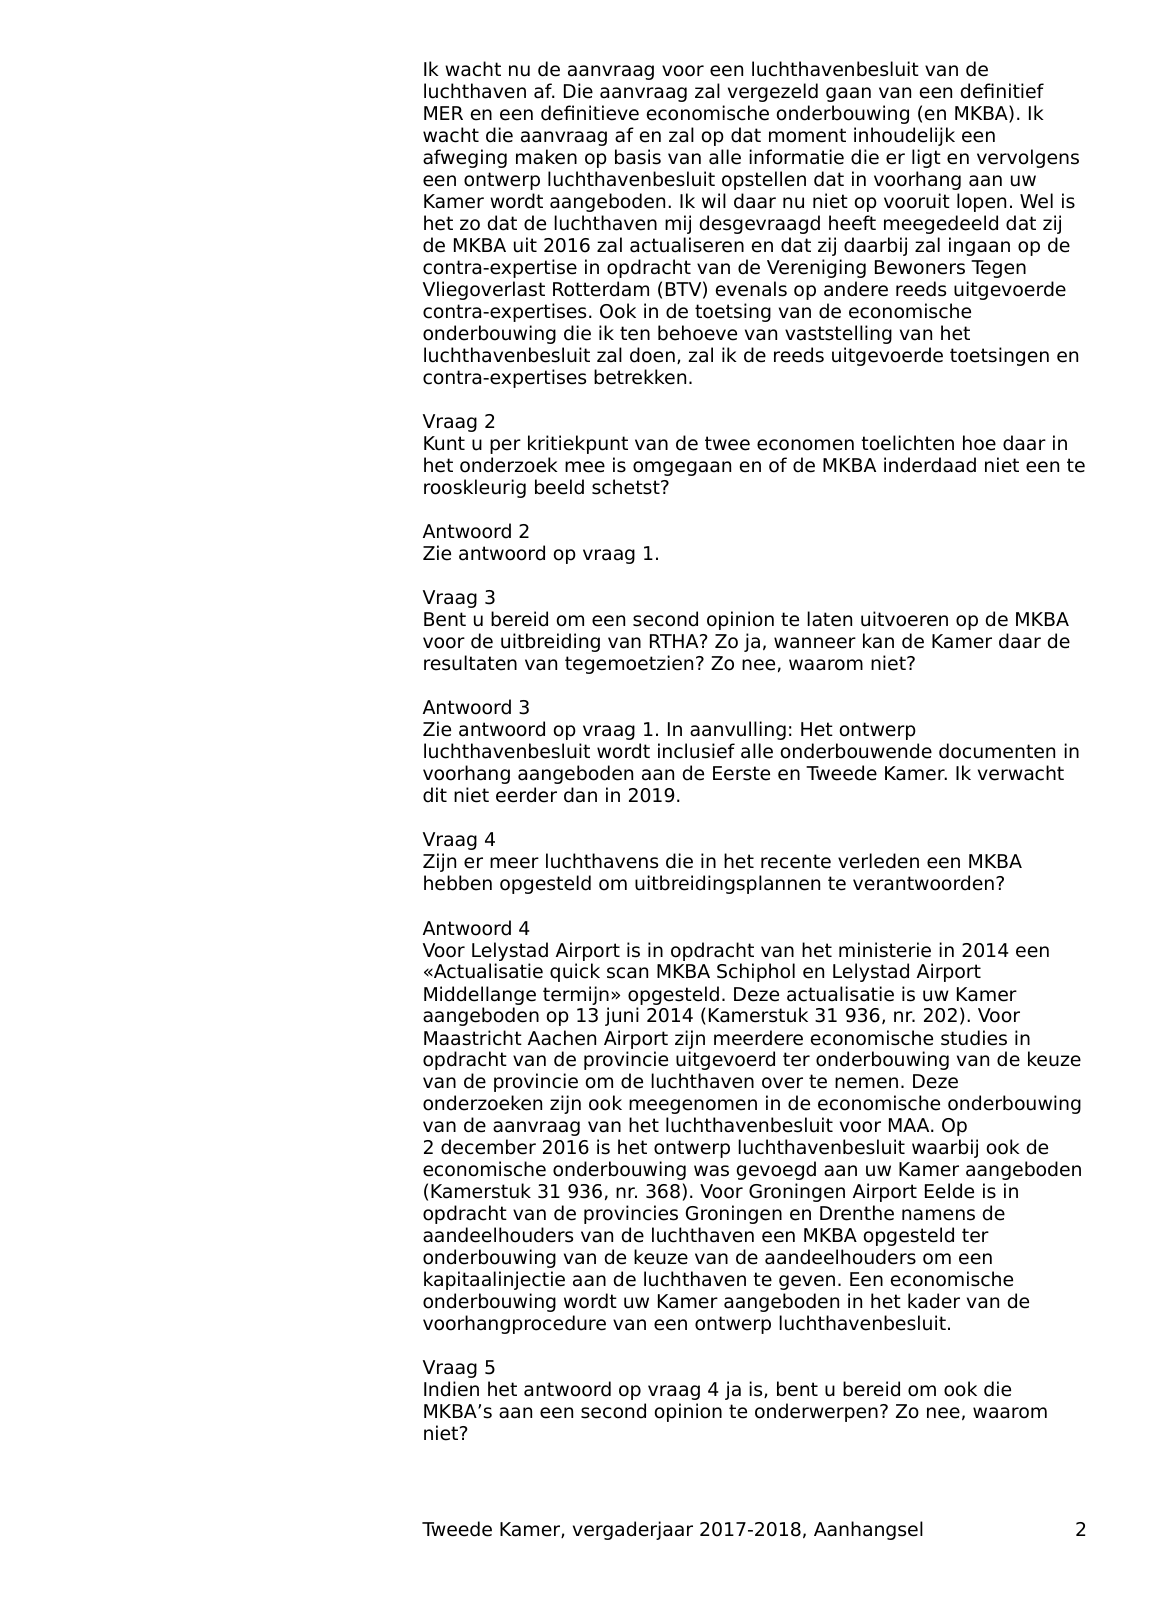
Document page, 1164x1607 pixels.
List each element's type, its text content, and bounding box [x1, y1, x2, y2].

text Vraag 3 [422, 587, 1087, 609]
text Antwoord 4 [422, 917, 1087, 939]
text Kunt u per kritiekpunt van de twee economen toelichten hoe daar in het onderzoek mee is omgegaan en of de MKBA inderdaad niet een te rooskleurig beeld schetst? [422, 433, 1087, 499]
text Vraag 2 [422, 411, 1087, 433]
text Indien het antwoord op vraag 4 ja is, bent u bereid om ook die MKBA’s aan een second opinion te onderwerpen? Zo nee, waarom niet? [422, 1379, 1087, 1445]
text Bent u bereid om een second opinion te laten uitvoeren op de MKBA voor de uitbreiding van RTHA? Zo ja, wanneer kan de Kamer daar de resultaten van tegemoetzien? Zo nee, waarom niet? [422, 609, 1087, 675]
text Ik wacht nu de aanvraag voor een luchthavenbesluit van de luchthaven af. Die aanvraag zal vergezeld gaan van een definitief MER en een definitieve economische onderbouwing (en MKBA). Ik wacht die aanvraag af en zal op dat moment inhoudelijk een afweging maken op basis van alle informatie die er ligt en vervolgens een ontwerp luchthavenbesluit opstellen dat in voorhang aan uw Kamer wordt aangeboden. Ik wil daar nu niet op vooruit lopen. Wel is het zo dat de luchthaven mij desgevraagd heeft meegedeeld dat zij de MKBA uit 2016 zal actualiseren en dat zij daarbij zal ingaan op de contra-expertise in opdracht van de Vereniging Bewoners Tegen Vliegoverlast Rotterdam (BTV) evenals op andere reeds uitgevoerde contra-expertises. Ook in de toetsing van de economische onderbouwing die ik ten behoeve van vaststelling van het luchthavenbesluit zal doen, zal ik de reeds uitgevoerde toetsingen en contra-expertises betrekken. [422, 59, 1087, 389]
text Vraag 4 [422, 829, 1087, 851]
text Voor Lelystad Airport is in opdracht van het ministerie in 2014 een «Actualisatie quick scan MKBA Schiphol en Lelystad Airport Middellange termijn» opgesteld. Deze actualisatie is uw Kamer aangeboden op 13 juni 2014 (Kamerstuk 31 936, nr. 202). Voor Maastricht Aachen Airport zijn meerdere economische studies in opdracht van de provincie uitgevoerd ter onderbouwing van de keuze van de provincie om de luchthaven over te nemen. Deze onderzoeken zijn ook meegenomen in de economische onderbouwing van de aanvraag van het luchthavenbesluit voor MAA. Op 2 december 2016 is het ontwerp luchthavenbesluit waarbij ook de economische onderbouwing was gevoegd aan uw Kamer aangeboden (Kamerstuk 31 936, nr. 368). Voor Groningen Airport Eelde is in opdracht van de provincies Groningen en Drenthe namens de aandeelhouders van de luchthaven een MKBA opgesteld ter onderbouwing van de keuze van de aandeelhouders om een kapitaalinjectie aan de luchthaven te geven. Een economische onderbouwing wordt uw Kamer aangeboden in het kader van de voorhangprocedure van een ontwerp luchthavenbesluit. [422, 939, 1087, 1335]
text Antwoord 3 [422, 697, 1087, 719]
text Vraag 5 [422, 1357, 1087, 1379]
text Zie antwoord op vraag 1. In aanvulling: Het ontwerp luchthavenbesluit wordt inclusief alle onderbouwende documenten in voorhang aangeboden aan de Eerste en Tweede Kamer. Ik verwacht dit niet eerder dan in 2019. [422, 719, 1087, 807]
text Zie antwoord op vraag 1. [422, 543, 1087, 565]
text Zijn er meer luchthavens die in het recente verleden een MKBA hebben opgesteld om uitbreidingsplannen te verantwoorden? [422, 851, 1087, 895]
text Antwoord 2 [422, 521, 1087, 543]
